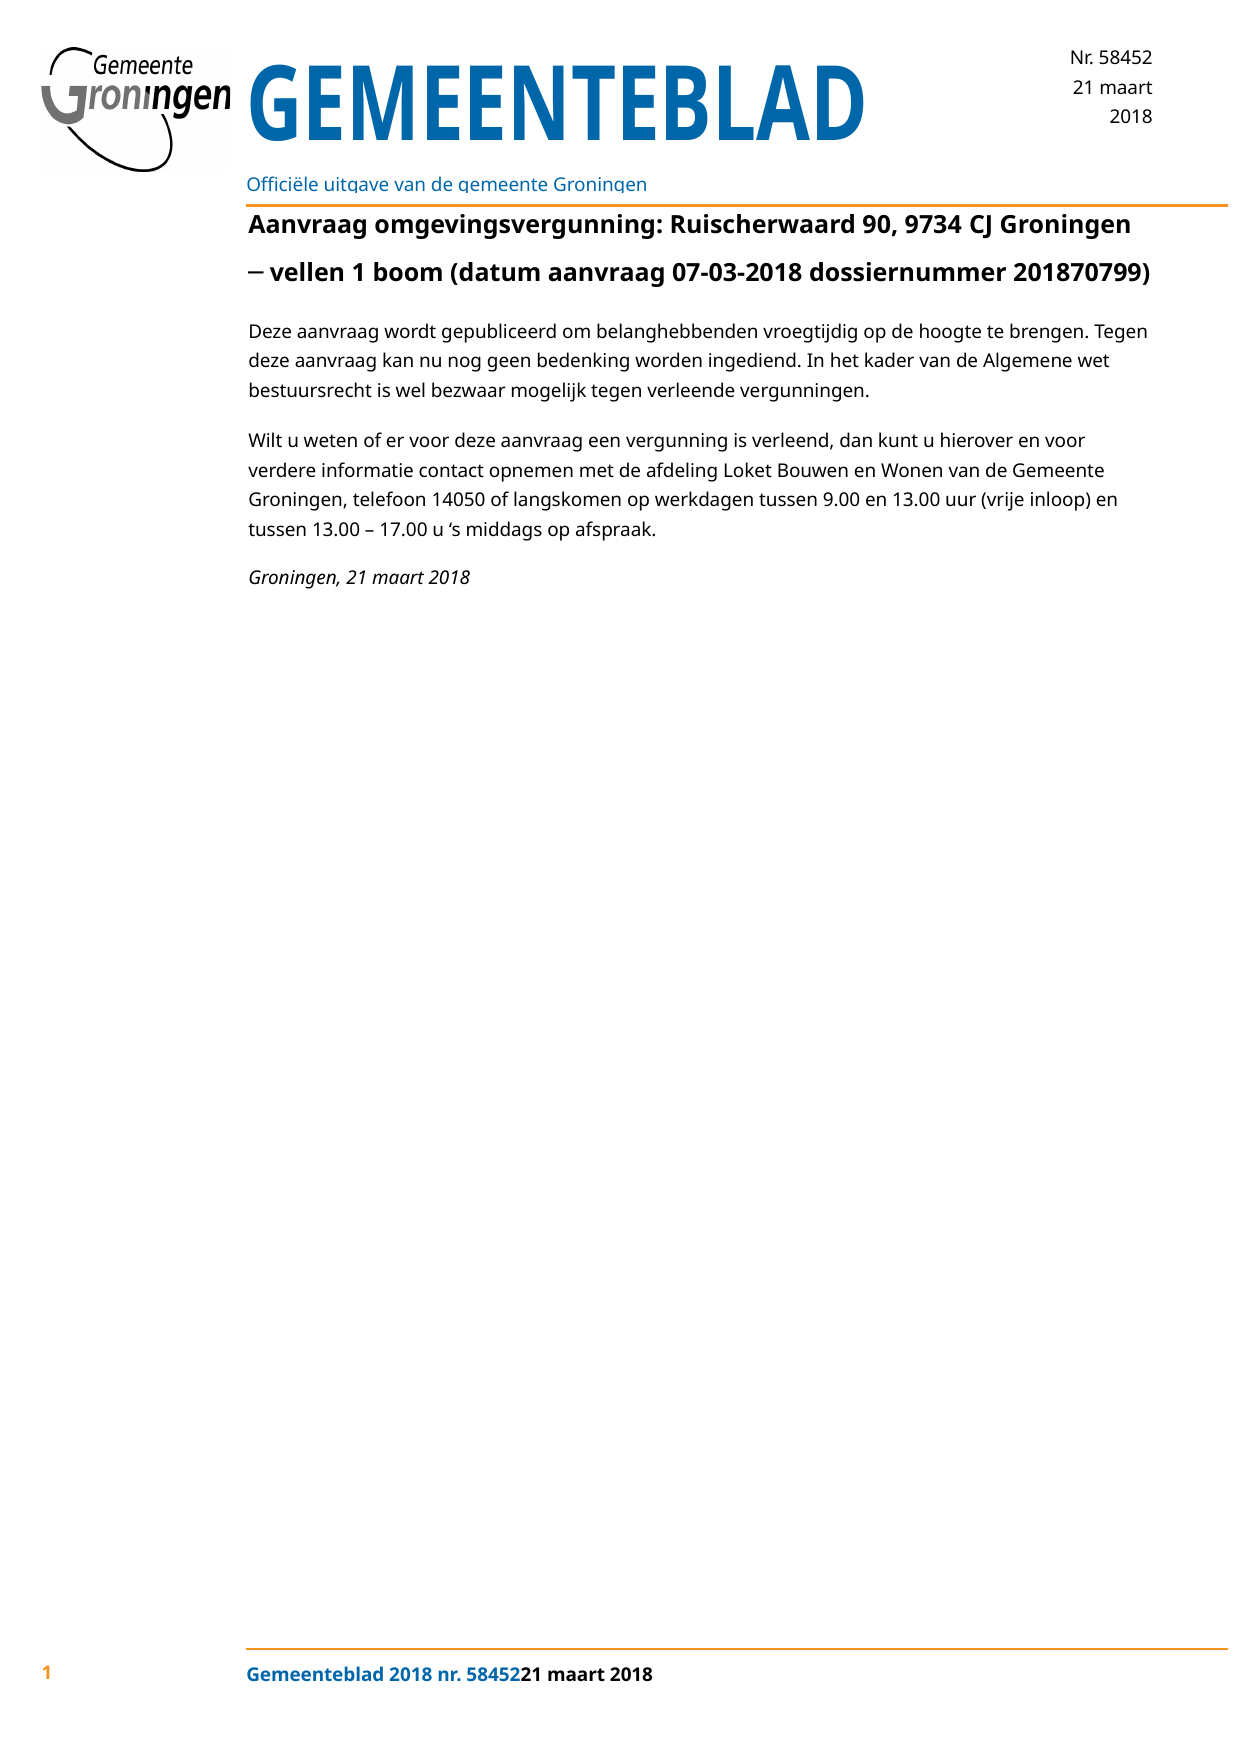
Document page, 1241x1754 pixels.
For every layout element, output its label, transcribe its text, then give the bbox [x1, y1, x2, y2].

picture [41, 47, 231, 172]
text Deze aanvraag wordt gepubliceerd om belanghebbenden vroegtijdig op de hoogte te brengen. Tegen deze aanvraag kan nu nog geen bedenking worden ingediend. In het kader van de Algemene wet bestuursrecht is wel bezwaar mogelijk tegen verleende vergunningen. [248, 318, 1152, 403]
text Aanvraag omgevingsvergunning: Ruischerwaard 90, 9734 CJ Groningen ─ vellen 1 boom (datum aanvraag 07-03-2018 dossiernummer 201870799) [248, 207, 1152, 288]
text Groningen, 21 maart 2018 [248, 564, 1152, 590]
text Wilt u weten of er voor deze aanvraag een vergunning is verleend, dan kunt u hierover en voor verdere informatie contact opnemen met de afdeling Loket Bouwen en Wonen van de Gemeente Groningen, telefoon 14050 of langskomen op werkdagen tussen 9.00 en 13.00 uur (vrije inloop) en tussen 13.00 – 17.00 u ‘s middags op afspraak. [248, 427, 1152, 542]
